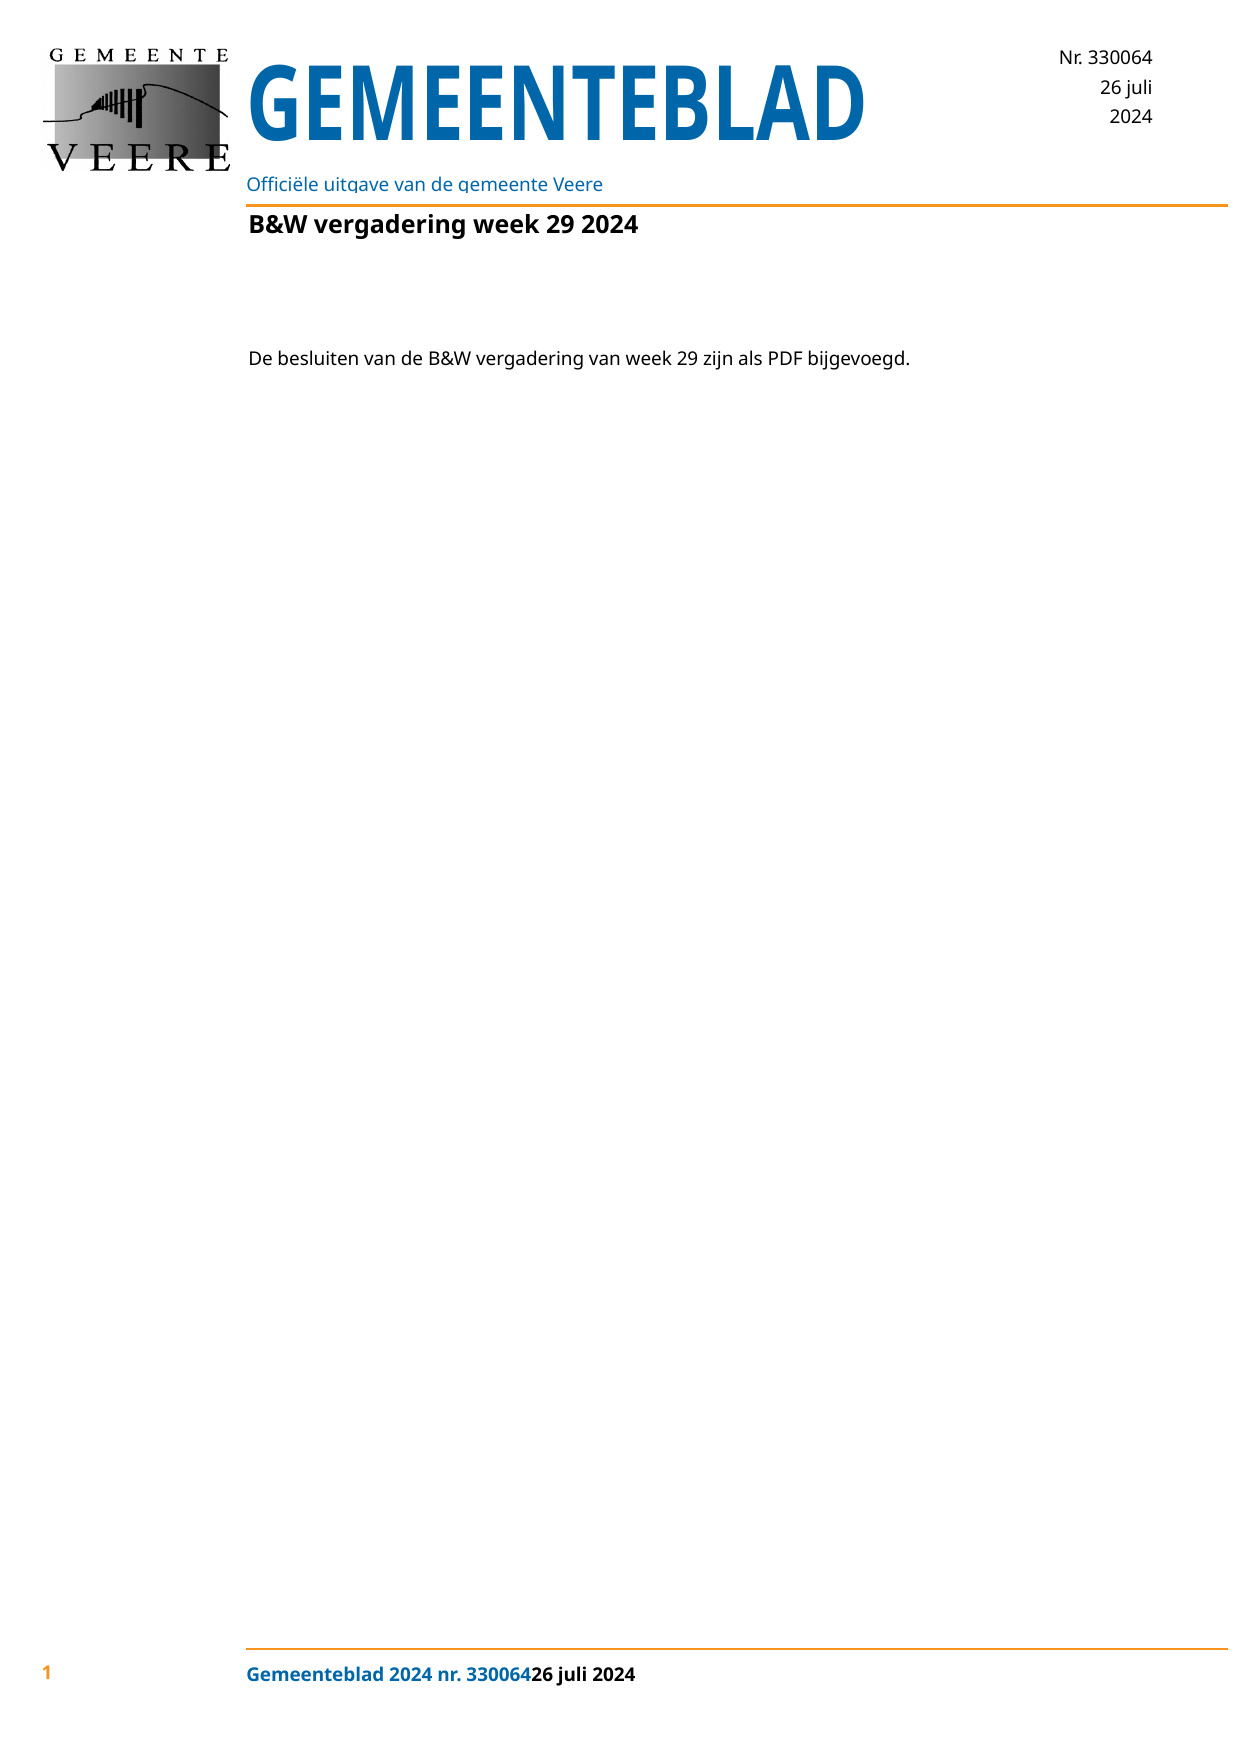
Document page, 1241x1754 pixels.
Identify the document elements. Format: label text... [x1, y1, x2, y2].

picture [41, 47, 231, 172]
text De besluiten van de B&W vergadering van week 29 zijn als PDF bijgevoegd. [248, 345, 1152, 371]
text B&W vergadering week 29 2024 [248, 207, 1152, 241]
